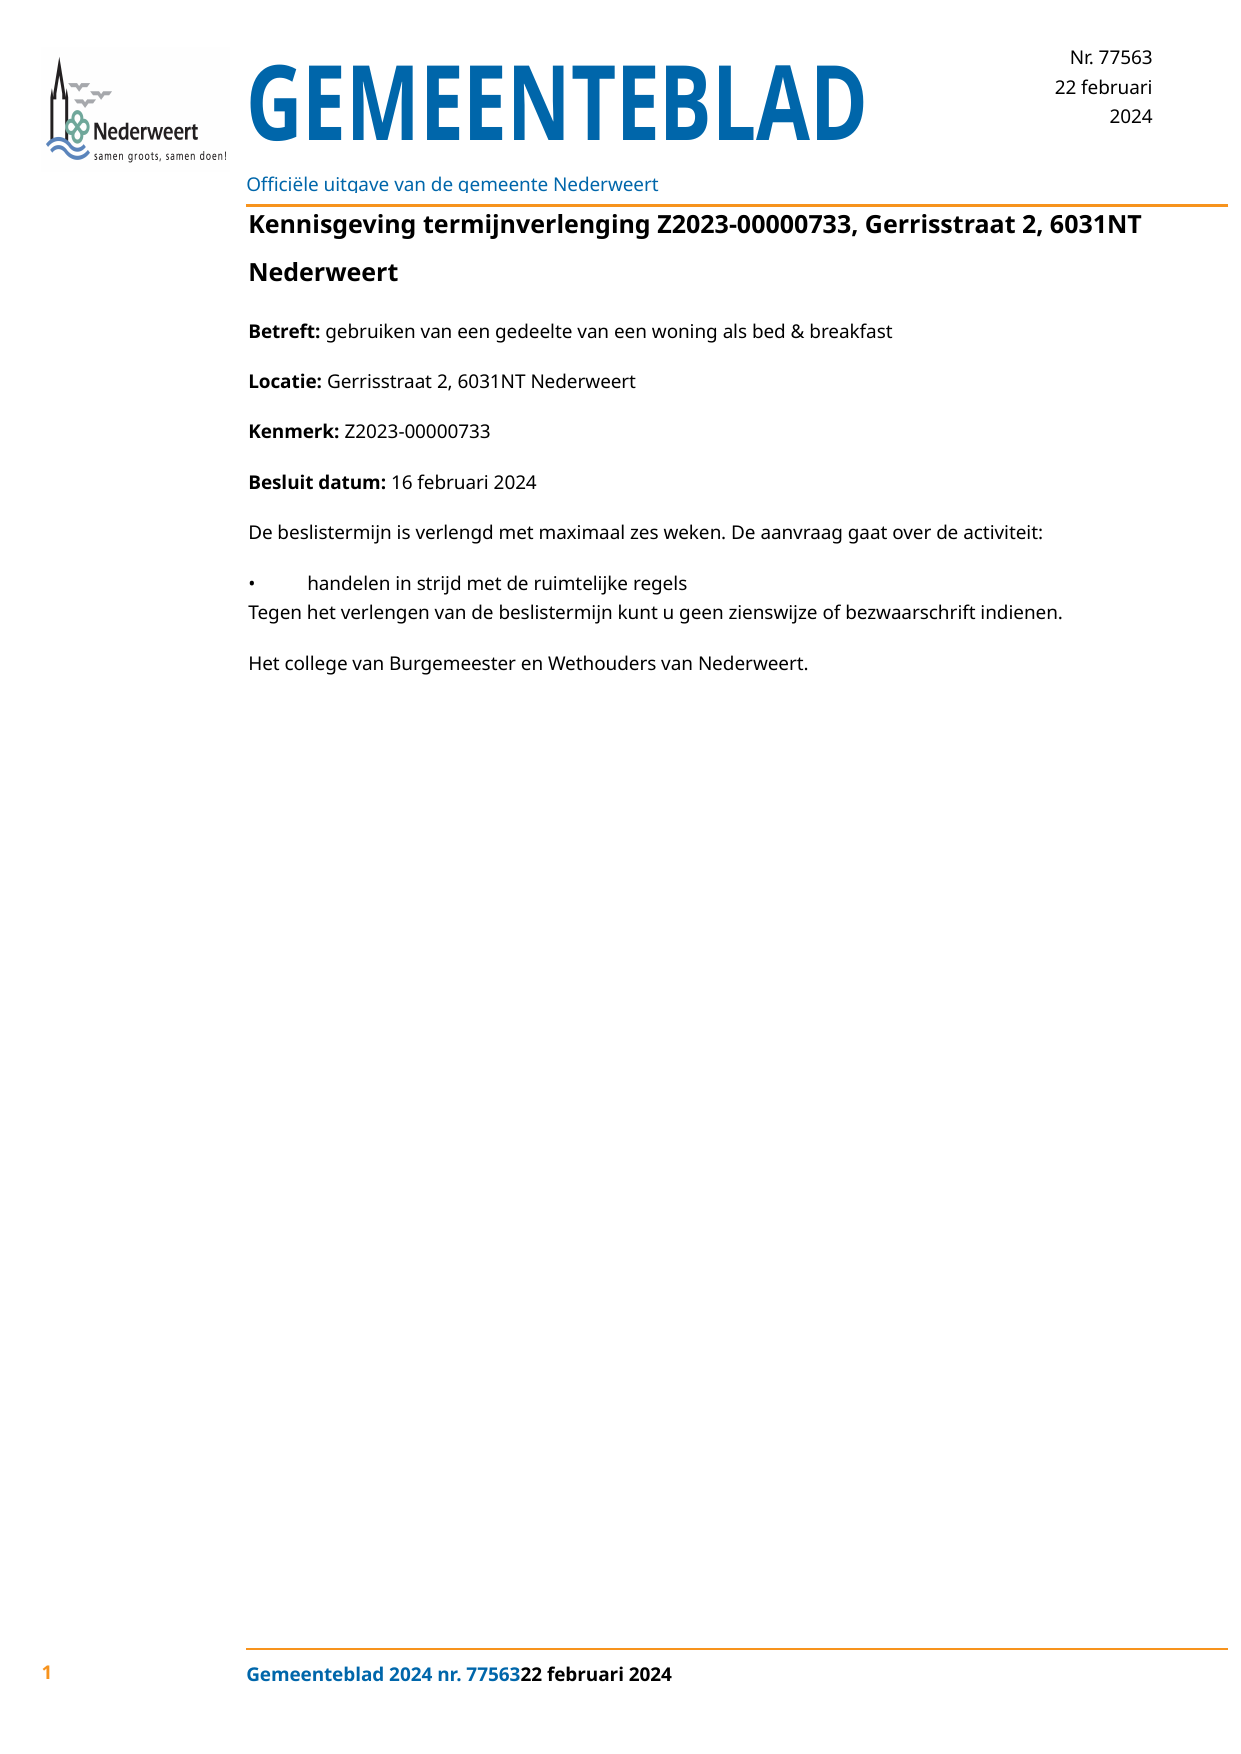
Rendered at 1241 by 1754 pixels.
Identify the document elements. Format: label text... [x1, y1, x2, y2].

picture [41, 47, 231, 172]
text Locatie: Gerrisstraat 2, 6031NT Nederweert [248, 368, 1152, 394]
text De beslistermijn is verlengd met maximaal zes weken. De aanvraag gaat over de activiteit: [248, 519, 1152, 545]
text Betreft: gebruiken van een gedeelte van een woning als bed & breakfast [248, 318, 1152, 344]
list handelen in strijd met de ruimtelijke regels [248, 570, 1152, 596]
text Tegen het verlengen van de beslistermijn kunt u geen zienswijze of bezwaarschrift indienen. [248, 599, 1152, 625]
text Het college van Burgemeester en Wethouders van Nederweert. [248, 650, 1152, 676]
text Besluit datum: 16 februari 2024 [248, 469, 1152, 495]
text Kenmerk: Z2023-00000733 [248, 419, 1152, 444]
text Kennisgeving termijnverlenging Z2023-00000733, Gerrisstraat 2, 6031NT Nederweert [248, 207, 1152, 288]
